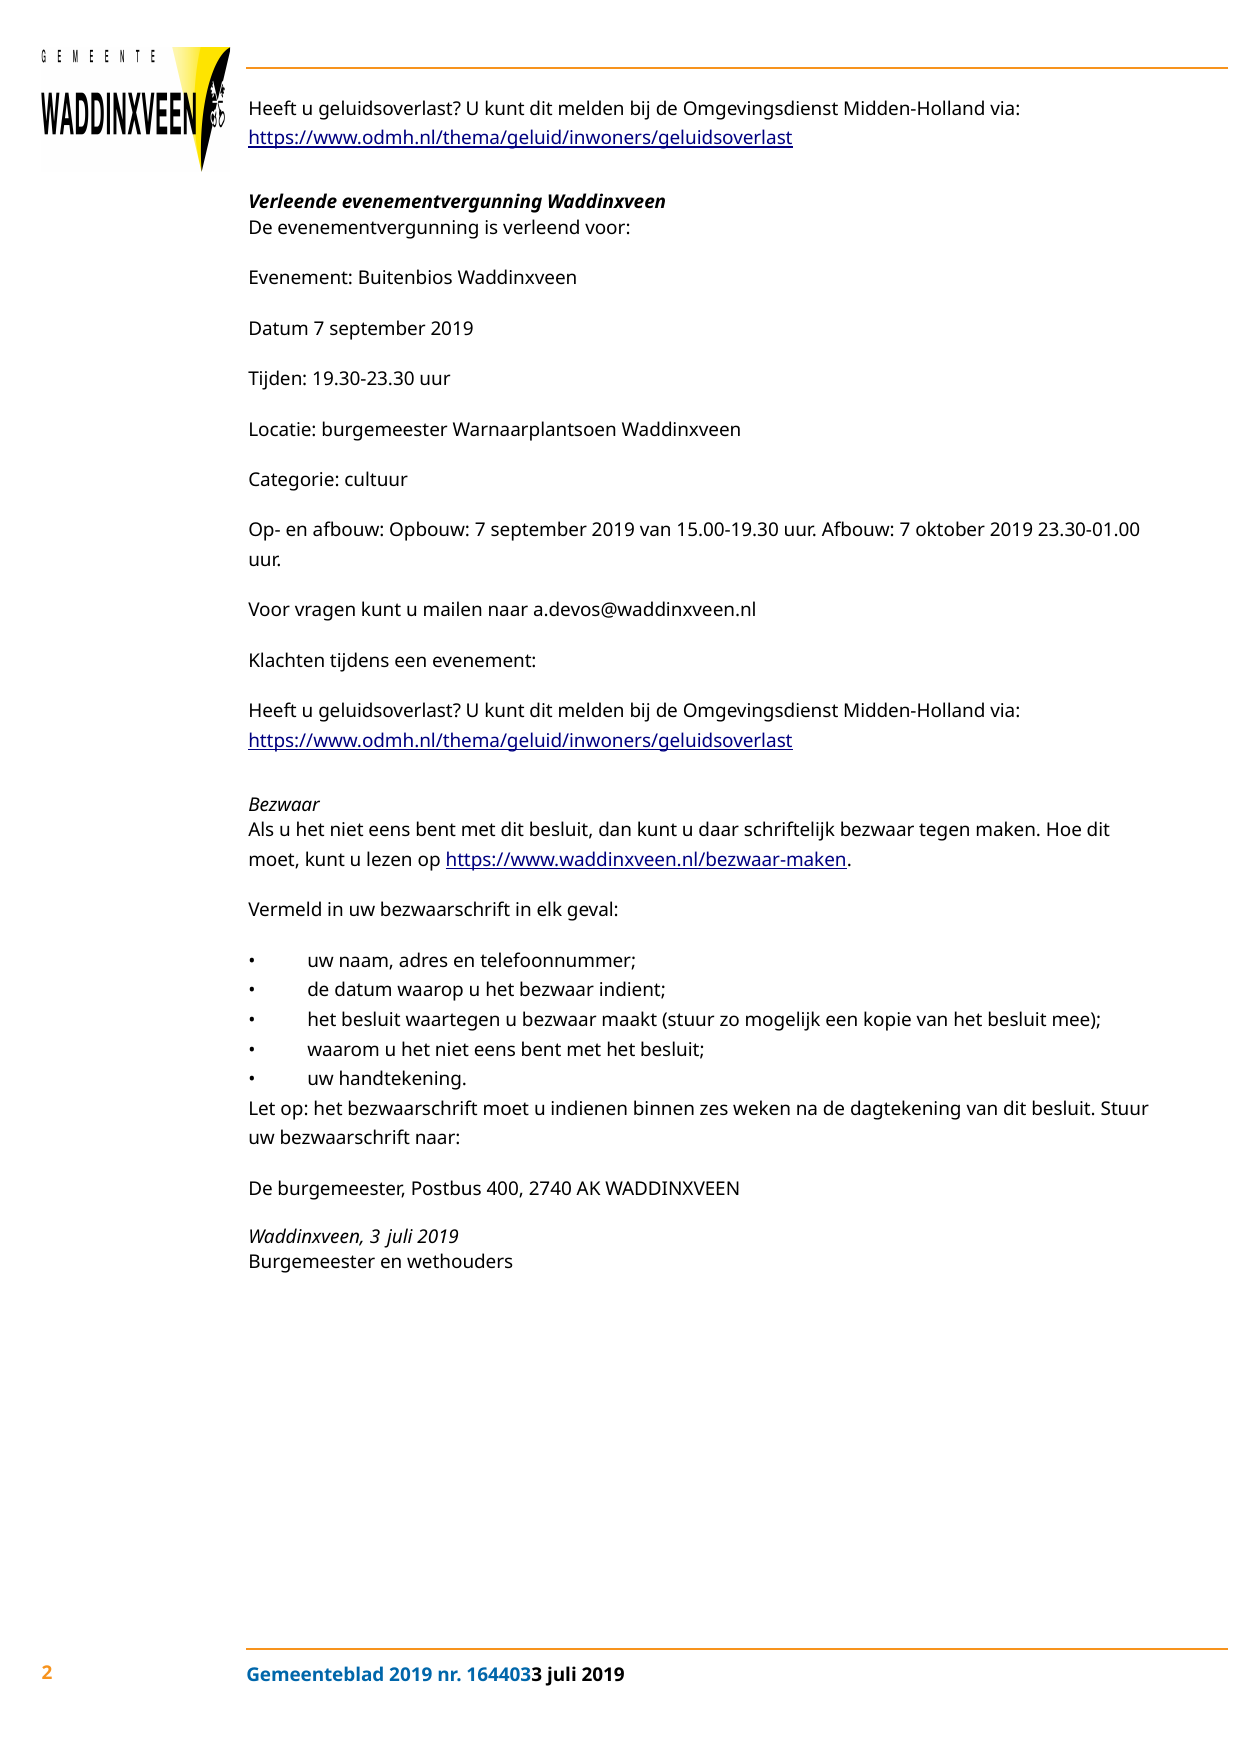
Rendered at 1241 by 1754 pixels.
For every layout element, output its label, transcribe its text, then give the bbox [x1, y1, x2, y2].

text Let op: het bezwaarschrift moet u indienen binnen zes weken na de dagtekening van dit besluit. Stuur uw bezwaarschrift naar: [248, 1095, 1152, 1150]
text Op- en afbouw: Opbouw: 7 september 2019 van 15.00-19.30 uur. Afbouw: 7 oktober 2019 23.30-01.00 uur. [248, 517, 1152, 572]
text Tijden: 19.30-23.30 uur [248, 365, 1152, 391]
text Evenement: Buitenbios Waddinxveen [248, 264, 1152, 290]
text Klachten tijdens een evenement: [248, 647, 1152, 673]
text De burgemeester, Postbus 400, 2740 AK WADDINXVEEN [248, 1175, 1152, 1201]
list uw naam, adres en telefoonnummer; [248, 947, 1152, 973]
list waarom u het niet eens bent met het besluit; [248, 1036, 1152, 1062]
list uw handtekening. [248, 1065, 1152, 1091]
text Verleende evenementvergunning Waddinxveen [248, 188, 1152, 214]
list het besluit waartegen u bezwaar maakt (stuur zo mogelijk een kopie van het besluit mee); [248, 1006, 1152, 1032]
picture [41, 47, 231, 172]
text Datum 7 september 2019 [248, 315, 1152, 341]
text Voor vragen kunt u mailen naar a.devos@waddinxveen.nl [248, 597, 1152, 622]
text Burgemeester en wethouders [248, 1248, 1152, 1274]
text Locatie: burgemeester Warnaarplantsoen Waddinxveen [248, 416, 1152, 441]
text Bezwaar [248, 791, 1152, 817]
list de datum waarop u het bezwaar indient; [248, 977, 1152, 1002]
text Categorie: cultuur [248, 466, 1152, 492]
text Als u het niet eens bent met dit besluit, dan kunt u daar schriftelijk bezwaar tegen maken. Hoe dit moet, kunt u lezen op https://www.waddinxveen.nl/bezwaar-maken. [248, 817, 1152, 872]
text De evenementvergunning is verleend voor: [248, 214, 1152, 240]
text Waddinxveen, 3 juli 2019 [248, 1223, 1152, 1248]
text Heeft u geluidsoverlast? U kunt dit melden bij de Omgevingsdienst Midden-Holland via: https://www.odmh.nl/thema/geluid/inwoners/geluidsoverlast [248, 697, 1152, 753]
text Heeft u geluidsoverlast? U kunt dit melden bij de Omgevingsdienst Midden-Holland via: https://www.odmh.nl/thema/geluid/inwoners/geluidsoverlast [248, 95, 1152, 150]
text Vermeld in uw bezwaarschrift in elk geval: [248, 897, 1152, 922]
